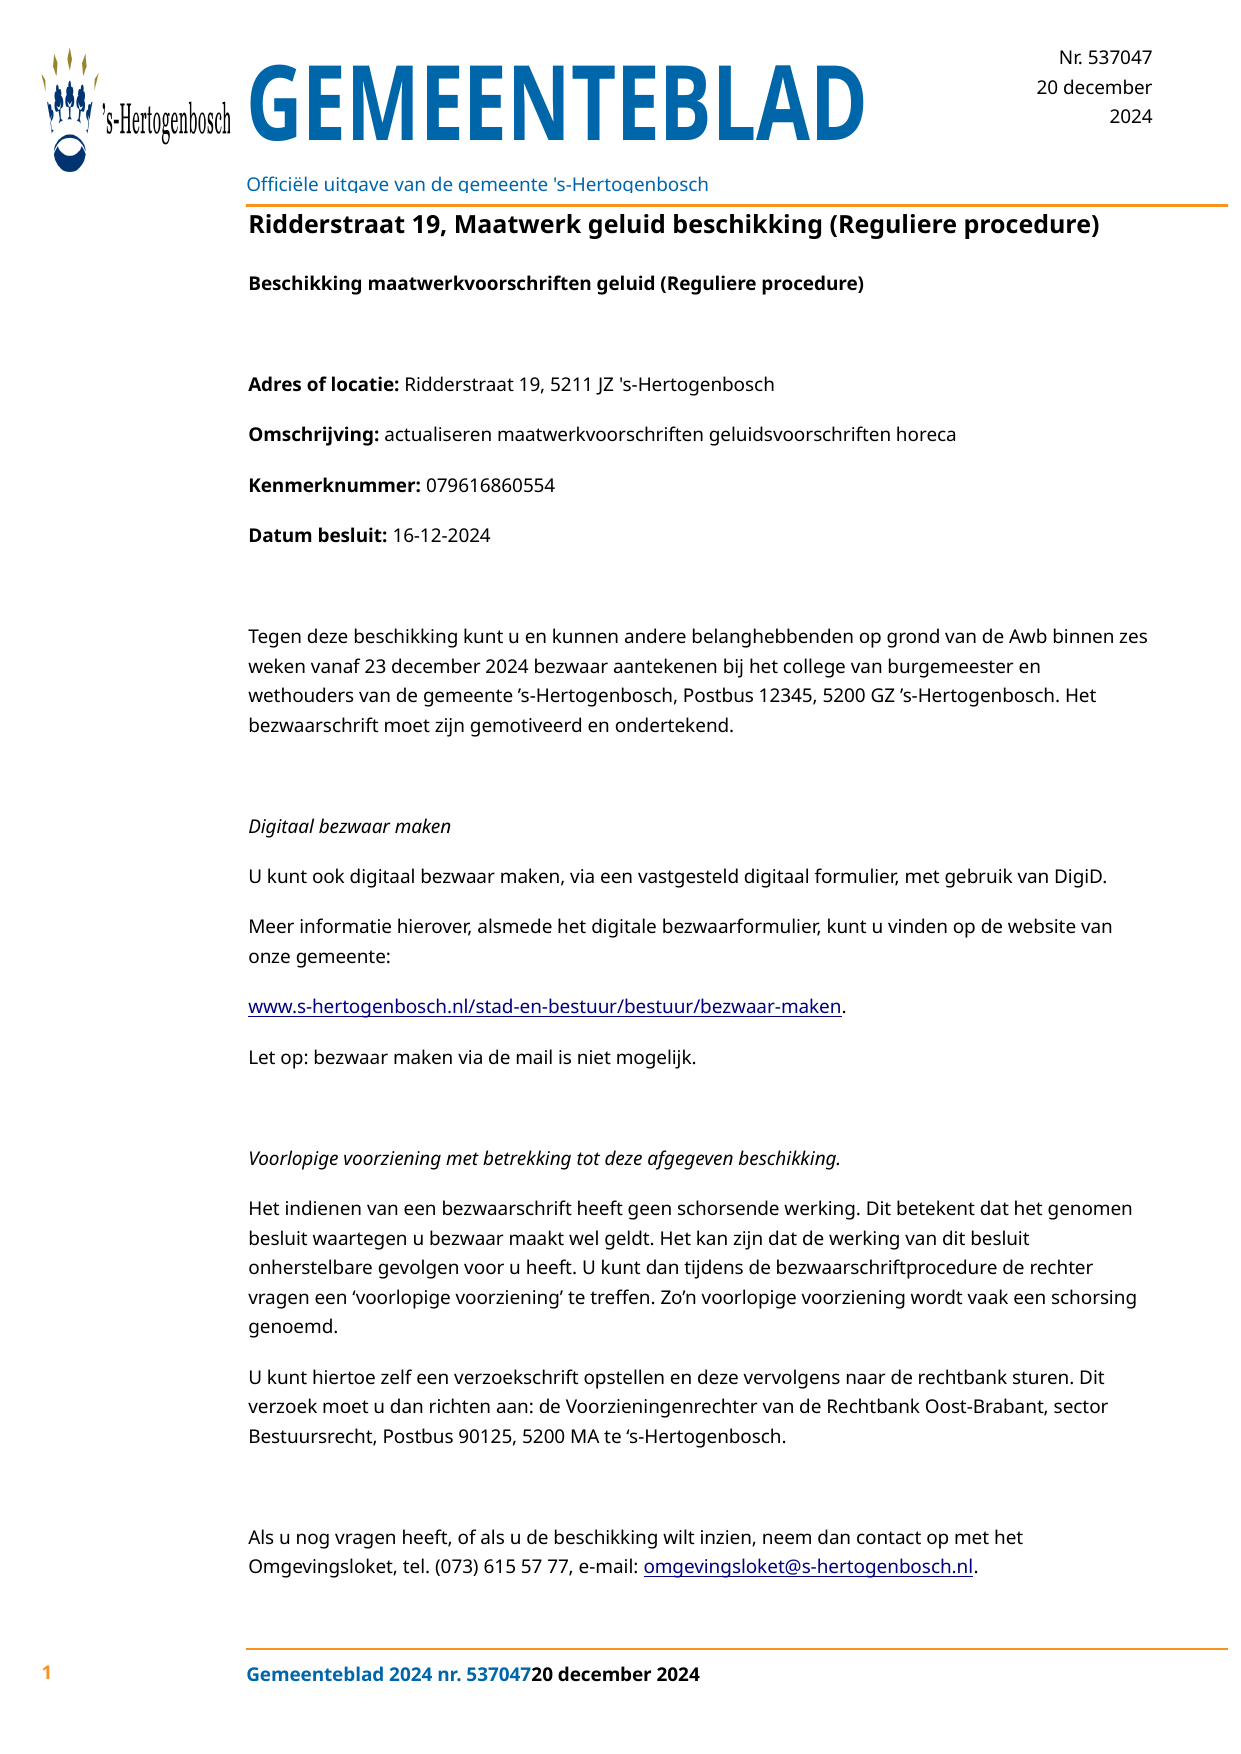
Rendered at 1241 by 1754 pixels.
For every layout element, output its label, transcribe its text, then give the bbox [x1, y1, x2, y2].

text Tegen deze beschikking kunt u en kunnen andere belanghebbenden op grond van de Awb binnen zes weken vanaf 23 december 2024 bezwaar aantekenen bij het college van burgemeester en wethouders van de gemeente ’s-Hertogenbosch, Postbus 12345, 5200 GZ ’s-Hertogenbosch. Het bezwaarschrift moet zijn gemotiveerd en ondertekend. [248, 623, 1152, 738]
text www.s-hertogenbosch.nl/stad-en-bestuur/bestuur/bezwaar-maken. [248, 994, 1152, 1019]
text U kunt hiertoe zelf een verzoekschrift opstellen en deze vervolgens naar de rechtbank sturen. Dit verzoek moet u dan richten aan: de Voorzieningenrechter van de Rechtbank Oost-Brabant, sector Bestuursrecht, Postbus 90125, 5200 MA te ‘s-Hertogenbosch. [248, 1364, 1152, 1449]
text Meer informatie hierover, alsmede het digitale bezwaarformulier, kunt u vinden op de website van onze gemeente: [248, 914, 1152, 969]
text Ridderstraat 19, Maatwerk geluid beschikking (Reguliere procedure) [248, 207, 1152, 241]
text Kenmerknummer: 079616860554 [248, 472, 1152, 498]
text Datum besluit: 16-12-2024 [248, 522, 1152, 548]
text Als u nog vragen heeft, of als u de beschikking wilt inzien, neem dan contact op met het Omgevingsloket, tel. (073) 615 57 77, e-mail: omgevingsloket@s-hertogenbosch.nl. [248, 1524, 1152, 1579]
text Adres of locatie: Ridderstraat 19, 5211 JZ 's-Hertogenbosch [248, 371, 1152, 397]
text Omschrijving: actualiseren maatwerkvoorschriften geluidsvoorschriften horeca [248, 422, 1152, 447]
text Het indienen van een bezwaarschrift heeft geen schorsende werking. Dit betekent dat het genomen besluit waartegen u bezwaar maakt wel geldt. Het kan zijn dat de werking van dit besluit onherstelbare gevolgen voor u heeft. U kunt dan tijdens de bezwaarschriftprocedure de rechter vragen een ‘voorlopige voorziening’ te treffen. Zo’n voorlopige voorziening wordt vaak een schorsing genoemd. [248, 1195, 1152, 1339]
text Voorlopige voorziening met betrekking tot deze afgegeven beschikking. [248, 1145, 1152, 1171]
text Let op: bezwaar maken via de mail is niet mogelijk. [248, 1044, 1152, 1070]
picture [41, 47, 231, 172]
text Beschikking maatwerkvoorschriften geluid (Reguliere procedure) [248, 270, 1152, 296]
text U kunt ook digitaal bezwaar maken, via een vastgesteld digitaal formulier, met gebruik van DigiD. [248, 863, 1152, 889]
text Digitaal bezwaar maken [248, 813, 1152, 838]
